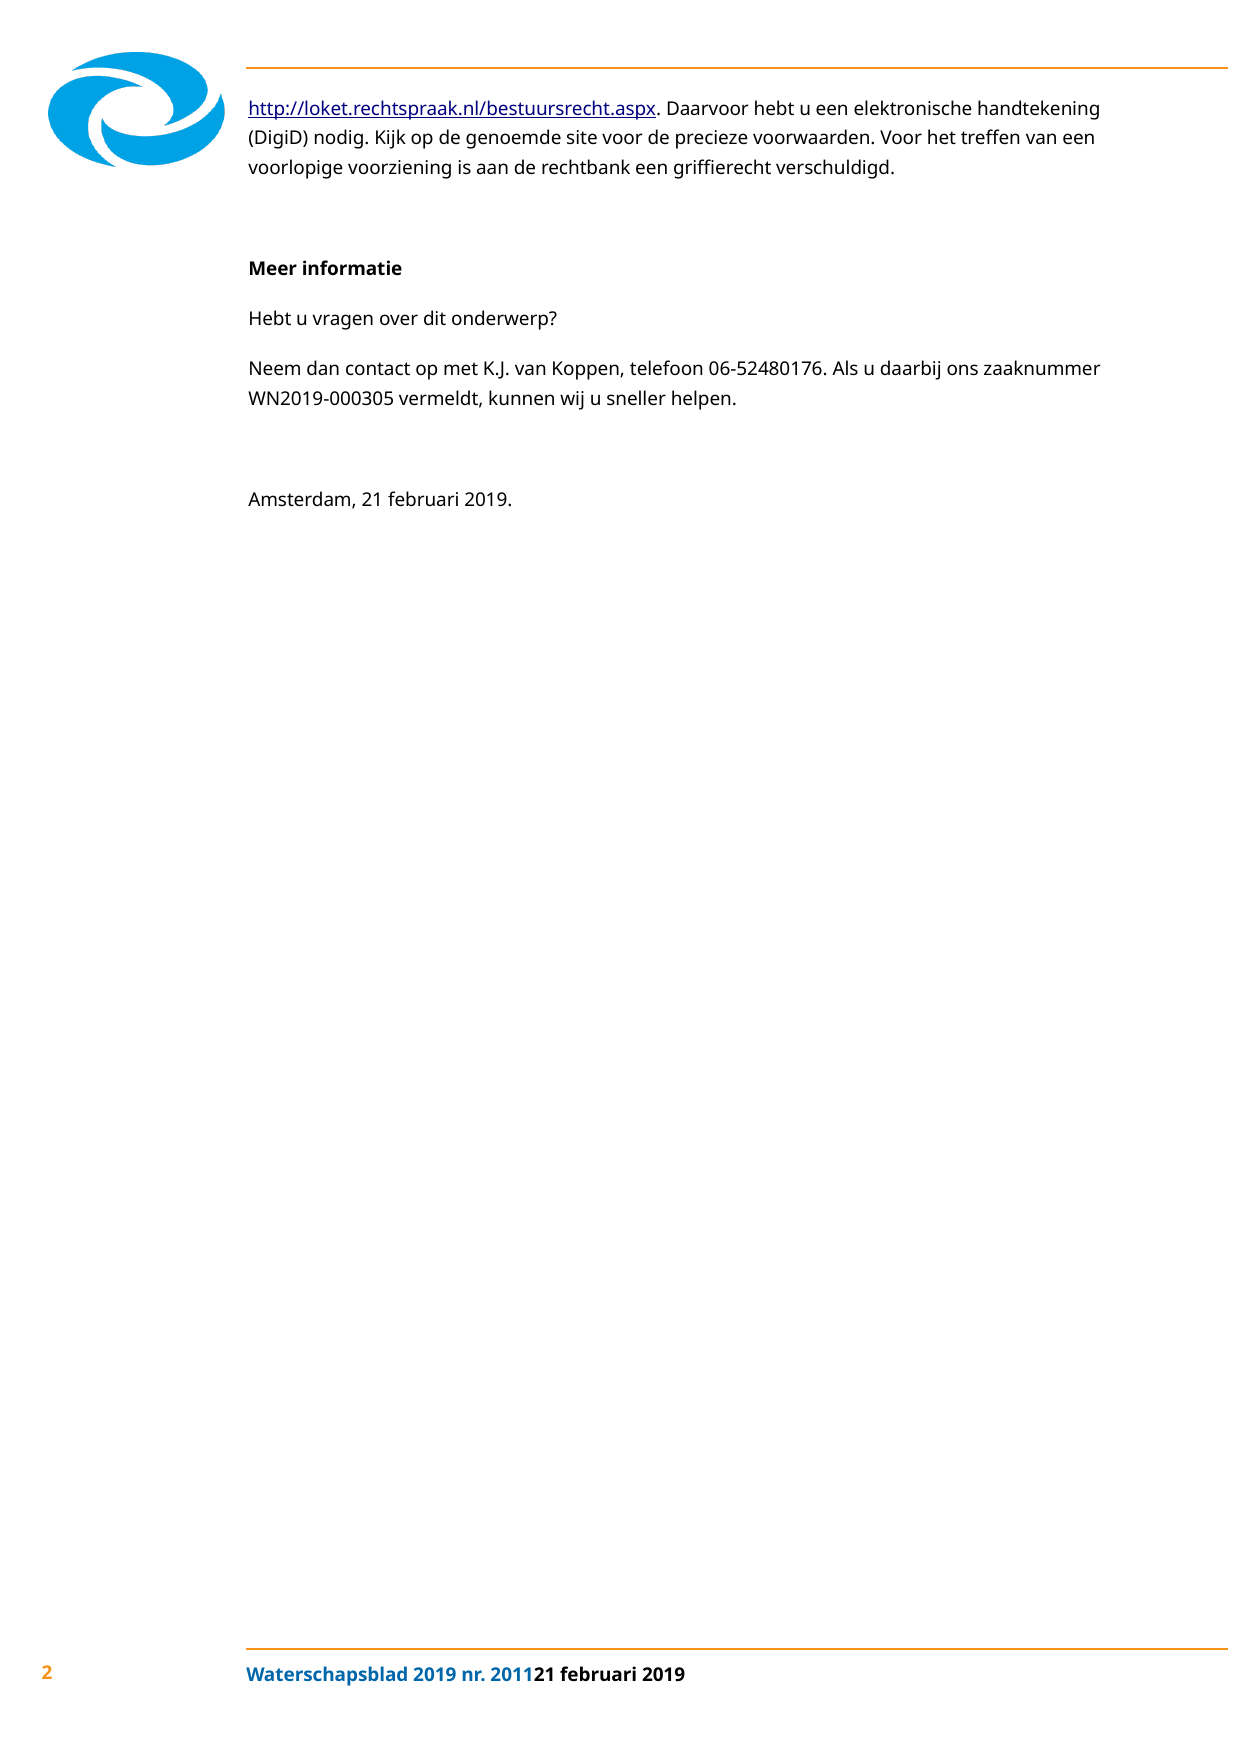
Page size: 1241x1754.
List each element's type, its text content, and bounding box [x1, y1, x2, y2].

text Neem dan contact op met K.J. van Koppen, telefoon 06-52480176. Als u daarbij ons zaaknummer WN2019-000305 vermeldt, kunnen wij u sneller helpen. [248, 356, 1152, 411]
text Meer informatie [248, 255, 1152, 281]
text Amsterdam, 21 februari 2019. [248, 486, 1152, 512]
picture [41, 47, 231, 172]
text Hebt u vragen over dit onderwerp? [248, 305, 1152, 331]
text http://loket.rechtspraak.nl/bestuursrecht.aspx. Daarvoor hebt u een elektronische handtekening (DigiD) nodig. Kijk op de genoemde site voor de precieze voorwaarden. Voor het treffen van een voorlopige voorziening is aan de rechtbank een griffierecht verschuldigd. [248, 95, 1152, 180]
